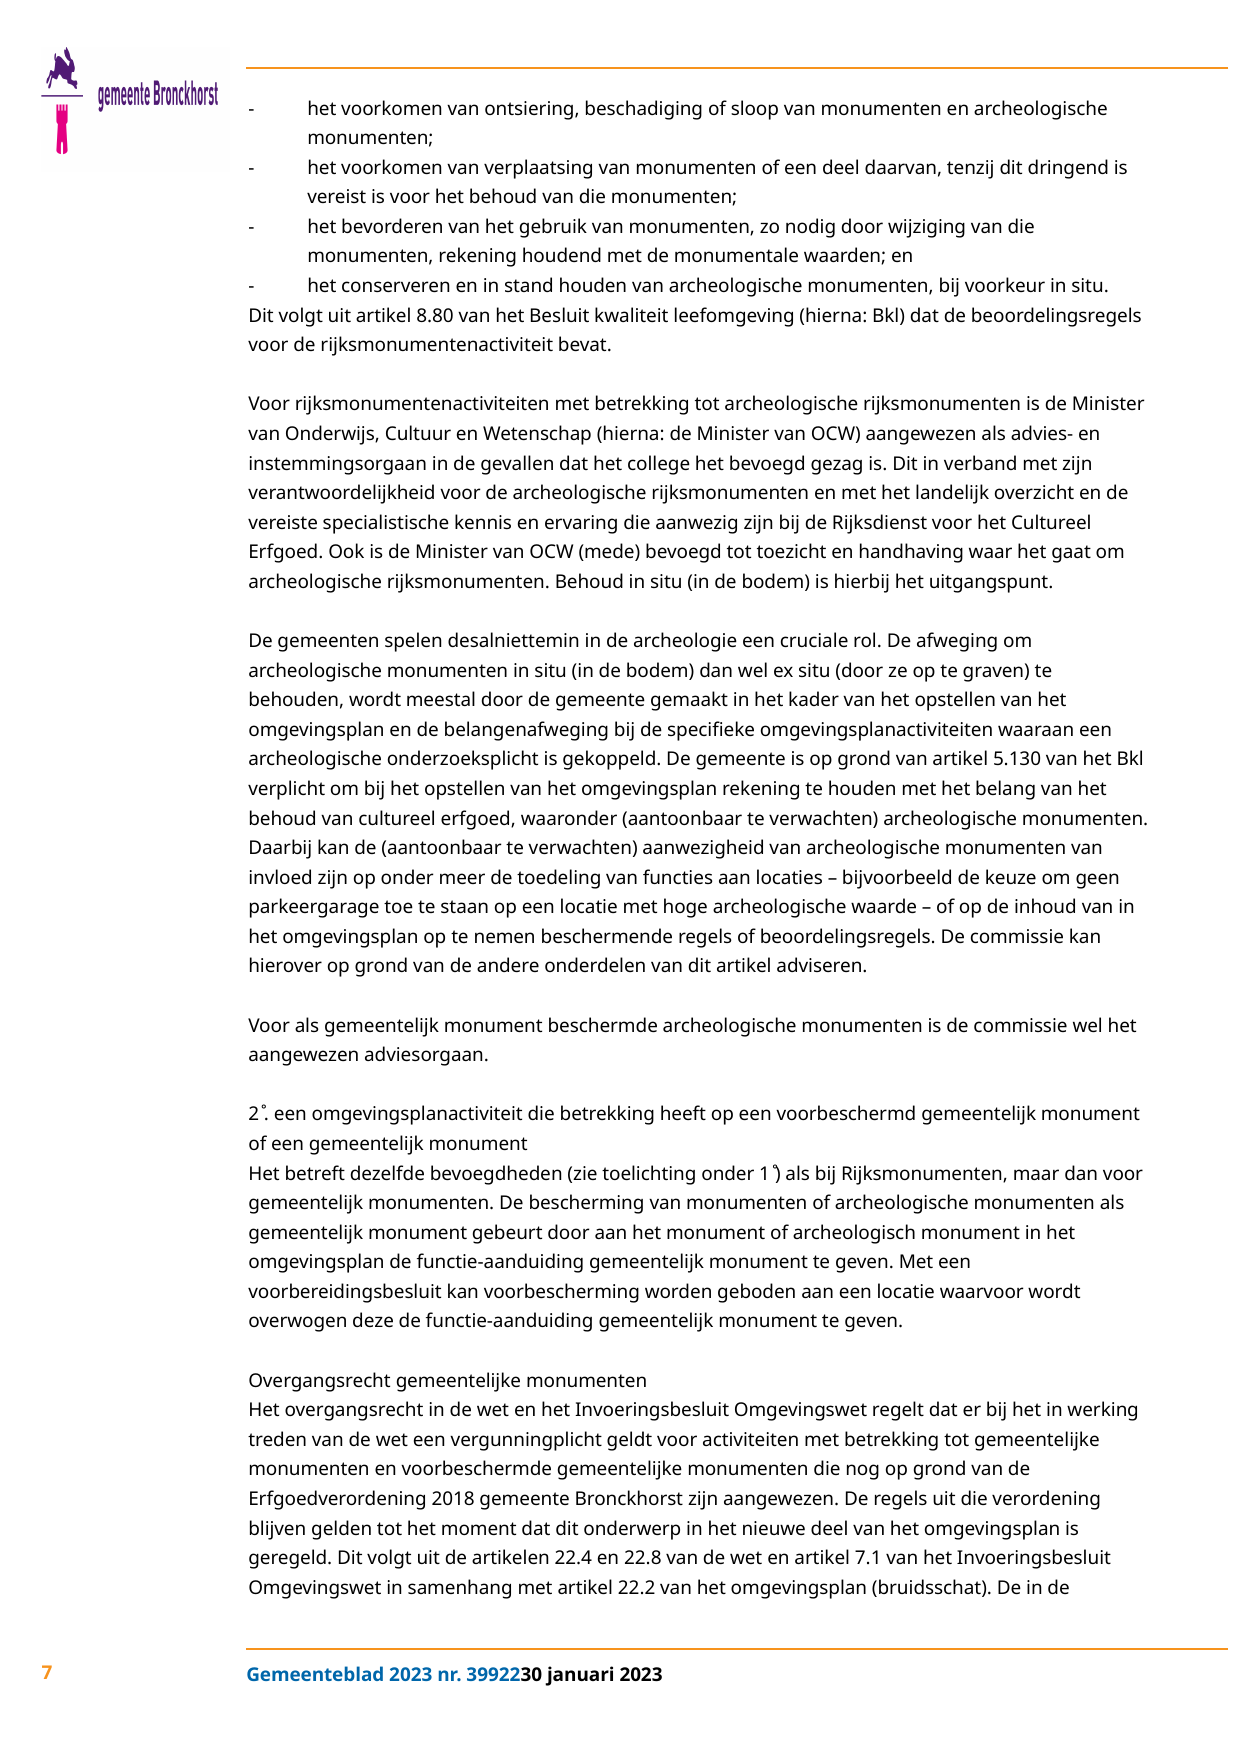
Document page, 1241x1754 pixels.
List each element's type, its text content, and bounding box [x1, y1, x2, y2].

text Het overgangsrecht in de wet en het Invoeringsbesluit Omgevingswet regelt dat er bij het in werking treden van de wet een vergunningplicht geldt voor activiteiten met betrekking tot gemeentelijke monumenten en voorbeschermde gemeentelijke monumenten die nog op grond van de Erfgoedverordening 2018 gemeente Bronckhorst zijn aangewezen. De regels uit die verordening blijven gelden tot het moment dat dit onderwerp in het nieuwe deel van het omgevingsplan is geregeld. Dit volgt uit de artikelen 22.4 en 22.8 van de wet en artikel 7.1 van het Invoeringsbesluit Omgevingswet in samenhang met artikel 22.2 van het omgevingsplan (bruidsschat). De in de [248, 1396, 1152, 1600]
text Overgangsrecht gemeentelijke monumenten [248, 1367, 1152, 1393]
text Voor als gemeentelijk monument beschermde archeologische monumenten is de commissie wel het aangewezen adviesorgaan. [248, 1012, 1152, 1067]
text 2 ̊. een omgevingsplanactiviteit die betrekking heeft op een voorbeschermd gemeentelijk monument of een gemeentelijk monument [248, 1101, 1152, 1156]
text Het betreft dezelfde bevoegdheden (zie toelichting onder 1 ̊) als bij Rijksmonumenten, maar dan voor gemeentelijk monumenten. De bescherming van monumenten of archeologische monumenten als gemeentelijk monument gebeurt door aan het monument of archeologisch monument in het omgevingsplan de functie-aanduiding gemeentelijk monument te geven. Met een voorbereidingsbesluit kan voorbescherming worden geboden aan een locatie waarvoor wordt overwogen deze de functie-aanduiding gemeentelijk monument te geven. [248, 1160, 1152, 1333]
picture [41, 47, 231, 172]
list het conserveren en in stand houden van archeologische monumenten, bij voorkeur in situ. [248, 272, 1152, 298]
text Dit volgt uit artikel 8.80 van het Besluit kwaliteit leefomgeving (hierna: Bkl) dat de beoordelingsregels voor de rijksmonumentenactiviteit bevat. [248, 302, 1152, 357]
list het bevorderen van het gebruik van monumenten, zo nodig door wijziging van die monumenten, rekening houdend met de monumentale waarden; en [248, 213, 1152, 268]
list het voorkomen van ontsiering, beschadiging of sloop van monumenten en archeologische monumenten; [248, 95, 1152, 150]
list het voorkomen van verplaatsing van monumenten of een deel daarvan, tenzij dit dringend is vereist is voor het behoud van die monumenten; [248, 154, 1152, 209]
text De gemeenten spelen desalniettemin in de archeologie een cruciale rol. De afweging om archeologische monumenten in situ (in de bodem) dan wel ex situ (door ze op te graven) te behouden, wordt meestal door de gemeente gemaakt in het kader van het opstellen van het omgevingsplan en de belangenafweging bij de specifieke omgevingsplanactiviteiten waaraan een archeologische onderzoeksplicht is gekoppeld. De gemeente is op grond van artikel 5.130 van het Bkl verplicht om bij het opstellen van het omgevingsplan rekening te houden met het belang van het behoud van cultureel erfgoed, waaronder (aantoonbaar te verwachten) archeologische monumenten. Daarbij kan de (aantoonbaar te verwachten) aanwezigheid van archeologische monumenten van invloed zijn op onder meer de toedeling van functies aan locaties – bijvoorbeeld de keuze om geen parkeergarage toe te staan op een locatie met hoge archeologische waarde – of op de inhoud van in het omgevingsplan op te nemen beschermende regels of beoordelingsregels. De commissie kan hierover op grond van de andere onderdelen van dit artikel adviseren. [248, 627, 1152, 978]
text Voor rijksmonumentenactiviteiten met betrekking tot archeologische rijksmonumenten is de Minister van Onderwijs, Cultuur en Wetenschap (hierna: de Minister van OCW) aangewezen als advies- en instemmingsorgaan in de gevallen dat het college het bevoegd gezag is. Dit in verband met zijn verantwoordelijkheid voor de archeologische rijksmonumenten en met het landelijk overzicht en de vereiste specialistische kennis en ervaring die aanwezig zijn bij de Rijksdienst voor het Cultureel Erfgoed. Ook is de Minister van OCW (mede) bevoegd tot toezicht en handhaving waar het gaat om archeologische rijksmonumenten. Behoud in situ (in de bodem) is hierbij het uitgangspunt. [248, 391, 1152, 594]
